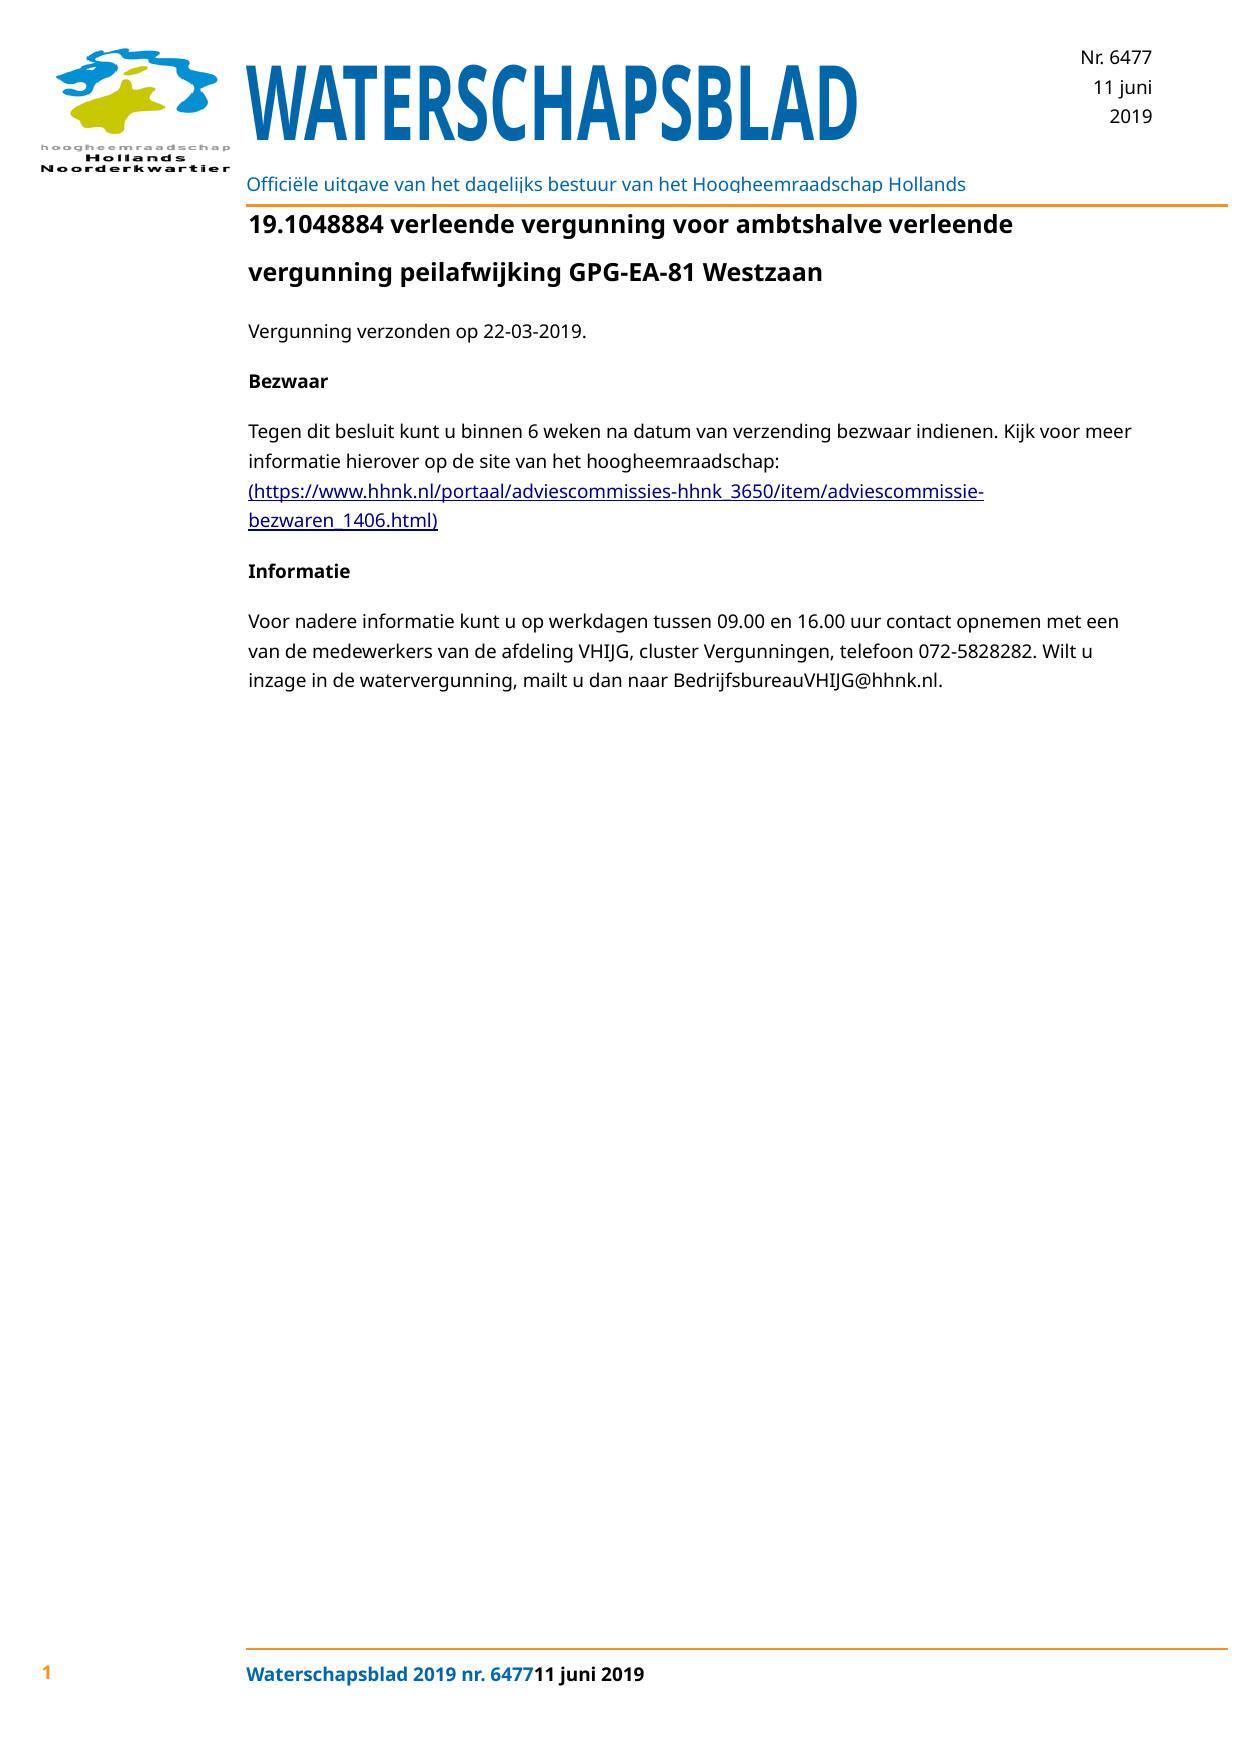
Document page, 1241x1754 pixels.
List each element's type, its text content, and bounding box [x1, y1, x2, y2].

text Informatie [248, 558, 1152, 584]
text Voor nadere informatie kunt u op werkdagen tussen 09.00 en 16.00 uur contact opnemen met een van de medewerkers van de afdeling VHIJG, cluster Vergunningen, telefoon 072-5828282. Wilt u inzage in de watervergunning, mailt u dan naar BedrijfsbureauVHIJG@hhnk.nl. [248, 608, 1152, 693]
text Vergunning verzonden op 22-03-2019. [248, 318, 1152, 344]
picture [41, 47, 231, 172]
text Tegen dit besluit kunt u binnen 6 weken na datum van verzending bezwaar indienen. Kijk voor meer informatie hierover op de site van het hoogheemraadschap: (https://www.hhnk.nl/portaal/adviescommissies-hhnk_3650/item/adviescommissie-bezwaren_1406.html) [248, 419, 1152, 533]
text Bezwaar [248, 368, 1152, 394]
text 19.1048884 verleende vergunning voor ambtshalve verleende vergunning peilafwijking GPG-EA-81 Westzaan [248, 207, 1152, 288]
